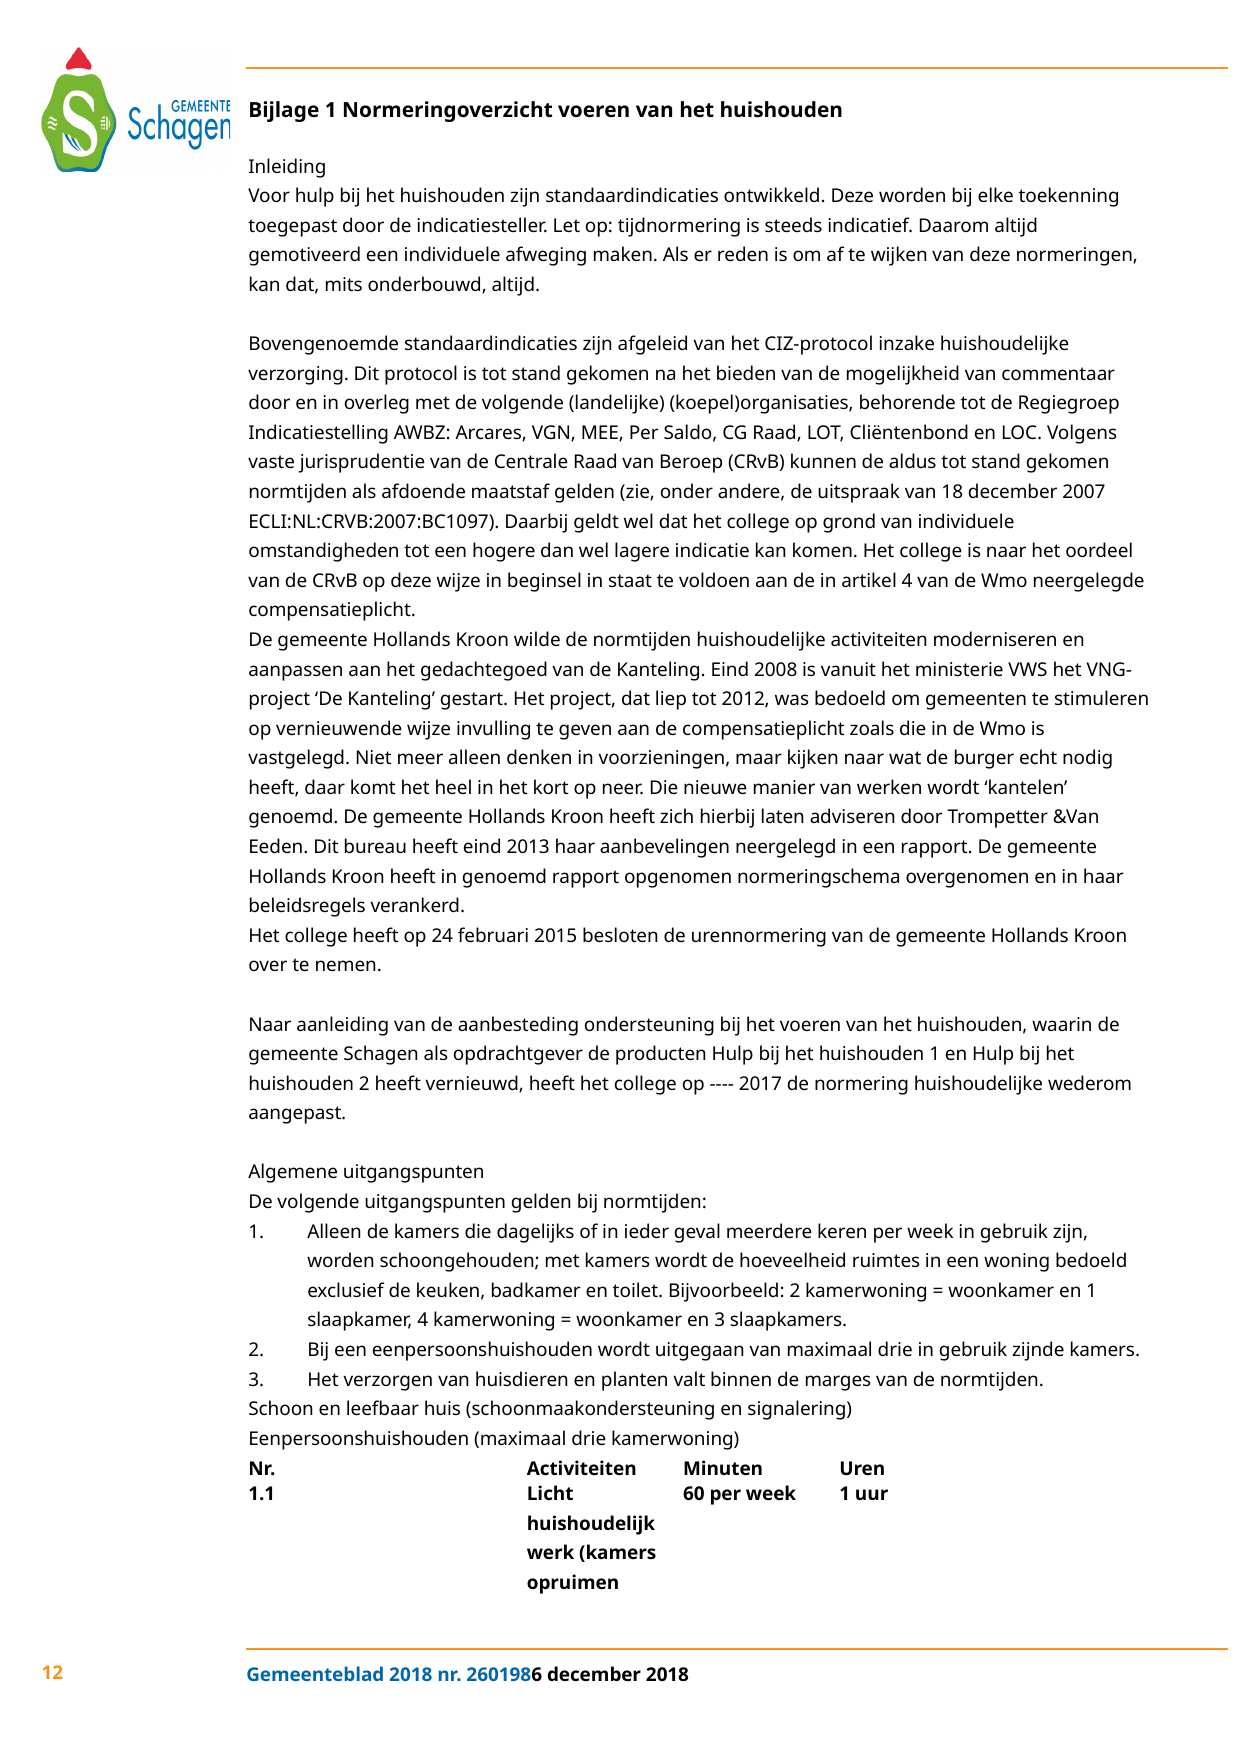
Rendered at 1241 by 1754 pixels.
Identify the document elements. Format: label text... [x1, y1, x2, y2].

text Bijlage 1 Normeringoverzicht voeren van het huishouden [248, 95, 1152, 123]
text Bovengenoemde standaardindicaties zijn afgeleid van het CIZ-protocol inzake huishoudelijke verzorging. Dit protocol is tot stand gekomen na het bieden van de mogelijkheid van commentaar door en in overleg met de volgende (landelijke) (koepel)organisaties, behorende tot de Regiegroep Indicatiestelling AWBZ: Arcares, VGN, MEE, Per Saldo, CG Raad, LOT, Cliëntenbond en LOC. Volgens vaste jurisprudentie van de Centrale Raad van Beroep (CRvB) kunnen de aldus tot stand gekomen normtijden als afdoende maatstaf gelden (zie, onder andere, de uitspraak van 18 december 2007 ECLI:NL:CRVB:2007:BC1097). Daarbij geldt wel dat het college op grond van individuele omstandigheden tot een hogere dan wel lagere indicatie kan komen. Het college is naar het oordeel van de CRvB op deze wijze in beginsel in staat te voldoen aan de in artikel 4 van de Wmo neergelegde compensatieplicht. [248, 330, 1152, 622]
table_cell 1 uur [839, 1480, 995, 1595]
list Bij een eenpersoonshuishouden wordt uitgegaan van maximaal drie in gebruik zijnde kamers. [248, 1336, 1152, 1362]
text Het college heeft op 24 februari 2015 besloten de urennormering van de gemeente Hollands Kroon over te nemen. [248, 922, 1152, 977]
text Voor hulp bij het huishouden zijn standaardindicaties ontwikkeld. Deze worden bij elke toekenning toegepast door de indicatiesteller. Let op: tijdnormering is steeds indicatief. Daarom altijd gemotiveerd een individuele afweging maken. Als er reden is om af te wijken van deze normeringen, kan dat, mits onderbouwd, altijd. [248, 182, 1152, 297]
text Naar aanleiding van de aanbesteding ondersteuning bij het voeren van het huishouden, waarin de gemeente Schagen als opdrachtgever de producten Hulp bij het huishouden 1 en Hulp bij het huishouden 2 heeft vernieuwd, heeft het college op ---- 2017 de normering huishoudelijke wederom aangepast. [248, 1011, 1152, 1125]
table_cell Licht huishoudelijk werk (kamers opruimen [527, 1480, 683, 1595]
text Eenpersoonshuishouden (maximaal drie kamerwoning) [248, 1425, 1152, 1451]
table_header [995, 1455, 1152, 1480]
table_header Uren [839, 1455, 995, 1480]
table_cell 1.1 [248, 1480, 527, 1595]
table_cell [995, 1480, 1152, 1595]
list Alleen de kamers die dagelijks of in ieder geval meerdere keren per week in gebruik zijn, worden schoongehouden; met kamers wordt de hoeveelheid ruimtes in een woning bedoeld exclusief de keuken, badkamer en toilet. Bijvoorbeeld: 2 kamerwoning = woonkamer en 1 slaapkamer, 4 kamerwoning = woonkamer en 3 slaapkamers. [248, 1218, 1152, 1332]
text De gemeente Hollands Kroon wilde de normtijden huishoudelijke activiteiten moderniseren en aanpassen aan het gedachtegoed van de Kanteling. Eind 2008 is vanuit het ministerie VWS het VNG-project ‘De Kanteling’ gestart. Het project, dat liep tot 2012, was bedoeld om gemeenten te stimuleren op vernieuwende wijze invulling te geven aan de compensatieplicht zoals die in de Wmo is vastgelegd. Niet meer alleen denken in voorzieningen, maar kijken naar wat de burger echt nodig heeft, daar komt het heel in het kort op neer. Die nieuwe manier van werken wordt ‘kantelen’ genoemd. De gemeente Hollands Kroon heeft zich hierbij laten adviseren door Trompetter &Van Eeden. Dit bureau heeft eind 2013 haar aanbevelingen neergelegd in een rapport. De gemeente Hollands Kroon heeft in genoemd rapport opgenomen normeringschema overgenomen en in haar beleidsregels verankerd. [248, 626, 1152, 918]
table_header Nr. [248, 1455, 527, 1480]
text De volgende uitgangspunten gelden bij normtijden: [248, 1188, 1152, 1214]
picture [41, 47, 231, 172]
text Inleiding [248, 153, 1152, 179]
text Algemene uitgangspunten [248, 1159, 1152, 1184]
text Schoon en leefbaar huis (schoonmaakondersteuning en signalering) [248, 1395, 1152, 1421]
table_cell 60 per week [683, 1480, 839, 1595]
list Het verzorgen van huisdieren en planten valt binnen de marges van de normtijden. [248, 1366, 1152, 1392]
table_header Activiteiten [527, 1455, 683, 1480]
table_header Minuten [683, 1455, 839, 1480]
